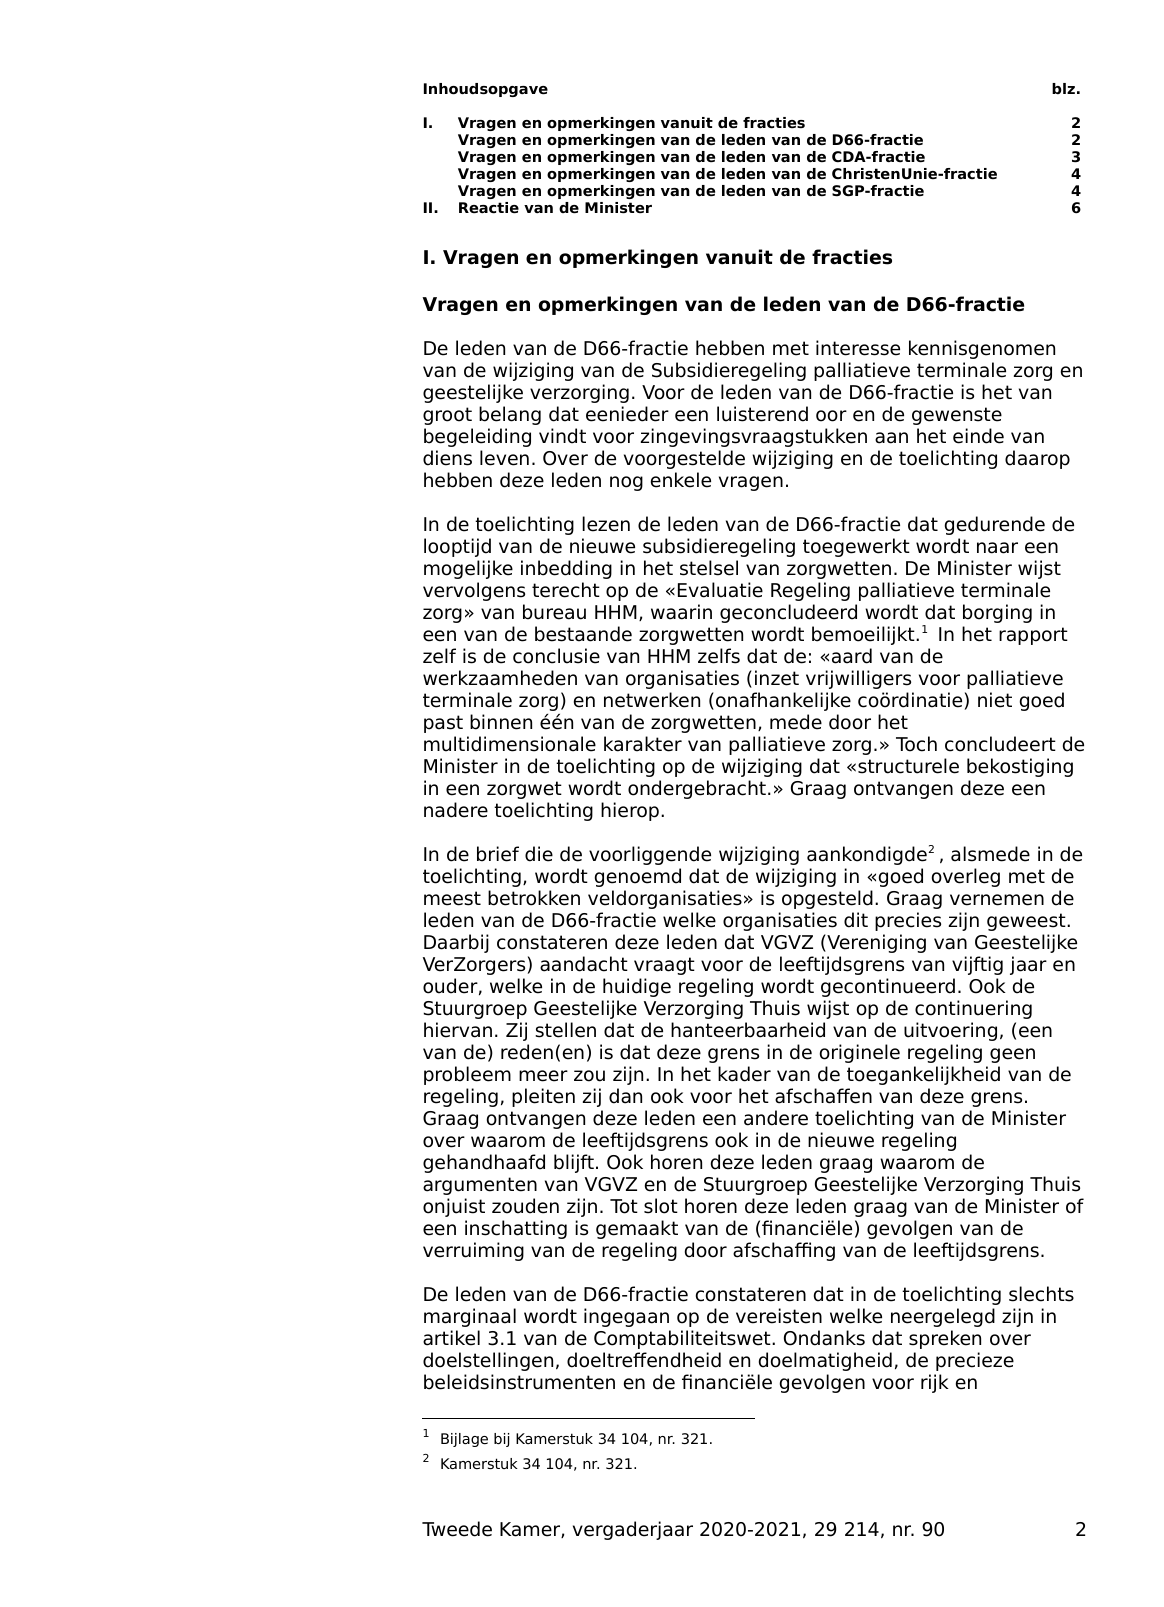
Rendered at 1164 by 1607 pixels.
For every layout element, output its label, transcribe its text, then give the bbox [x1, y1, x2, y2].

table_cell 3 [1028, 149, 1087, 166]
table_cell [452, 98, 1028, 115]
table_cell [422, 98, 452, 115]
table_cell Vragen en opmerkingen van de leden van de ChristenUnie-fractie [452, 166, 1028, 183]
table_cell 4 [1028, 166, 1087, 183]
table_cell Vragen en opmerkingen vanuit de fracties [452, 115, 1028, 132]
table_cell [1028, 98, 1087, 115]
text Bijlage bij Kamerstuk 34 104, nr. 321. [422, 1427, 1087, 1449]
table_cell [422, 166, 452, 183]
table_cell Vragen en opmerkingen van de leden van de CDA-fractie [452, 149, 1028, 166]
subtitle Vragen en opmerkingen van de leden van de D66-fractie [422, 294, 1087, 316]
text In de toelichting lezen de leden van de D66-fractie dat gedurende de looptijd van de nieuwe subsidieregeling toegewerkt wordt naar een mogelijke inbedding in het stelsel van zorgwetten. De Minister wijst vervolgens terecht op de «Evaluatie Regeling palliatieve terminale zorg» van bureau HHM, waarin geconcludeerd wordt dat borging in een van de bestaande zorgwetten wordt bemoeilijkt. In het rapport zelf is de conclusie van HHM zelfs dat de: «aard van de werkzaamheden van organisaties (inzet vrijwilligers voor palliatieve terminale zorg) en netwerken (onafhankelijke coördinatie) niet goed past binnen één van de zorgwetten, mede door het multidimensionale karakter van palliatieve zorg.» Toch concludeert de Minister in de toelichting op de wijziging dat «structurele bekostiging in een zorgwet wordt ondergebracht.» Graag ontvangen deze een nadere toelichting hierop. [422, 514, 1087, 822]
table_cell Vragen en opmerkingen van de leden van de D66-fractie [452, 132, 1028, 149]
text In de brief die de voorliggende wijziging aankondigde, alsmede in de toelichting, wordt genoemd dat de wijziging in «goed overleg met de meest betrokken veldorganisaties» is opgesteld. Graag vernemen de leden van de D66-fractie welke organisaties dit precies zijn geweest. Daarbij constateren deze leden dat VGVZ (Vereniging van Geestelijke VerZorgers) aandacht vraagt voor de leeftijdsgrens van vijftig jaar en ouder, welke in de huidige regeling wordt gecontinueerd. Ook de Stuurgroep Geestelijke Verzorging Thuis wijst op de continuering hiervan. Zij stellen dat de hanteerbaarheid van de uitvoering, (een van de) reden(en) is dat deze grens in de originele regeling geen probleem meer zou zijn. In het kader van de toegankelijkheid van de regeling, pleiten zij dan ook voor het afschaffen van deze grens. Graag ontvangen deze leden een andere toelichting van de Minister over waarom de leeftijdsgrens ook in de nieuwe regeling gehandhaafd blijft. Ook horen deze leden graag waarom de argumenten van VGVZ en de Stuurgroep Geestelijke Verzorging Thuis onjuist zouden zijn. Tot slot horen deze leden graag van de Minister of een inschatting is gemaakt van de (financiële) gevolgen van de verruiming van de regeling door afschaffing van de leeftijdsgrens. [422, 844, 1087, 1261]
subtitle I. Vragen en opmerkingen vanuit de fracties [422, 247, 1087, 269]
table_cell [422, 183, 452, 200]
table_header blz. [1028, 81, 1087, 98]
text Kamerstuk 34 104, nr. 321. [422, 1452, 1087, 1474]
table_header Inhoudsopgave [422, 81, 1028, 98]
table_cell Reactie van de Minister [452, 200, 1028, 217]
table_cell 2 [1028, 132, 1087, 149]
table_cell 4 [1028, 183, 1087, 200]
table_cell II. [422, 200, 452, 217]
table_cell Vragen en opmerkingen van de leden van de SGP-fractie [452, 183, 1028, 200]
table_cell [422, 149, 452, 166]
table_cell I. [422, 115, 452, 132]
text De leden van de D66-fractie constateren dat in de toelichting slechts marginaal wordt ingegaan op de vereisten welke neergelegd zijn in artikel 3.1 van de Comptabiliteitswet. Ondanks dat spreken over doelstellingen, doeltreffendheid en doelmatigheid, de precieze beleidsinstrumenten en de financiële gevolgen voor rijk en [422, 1284, 1087, 1393]
table_cell 2 [1028, 115, 1087, 132]
table_cell 6 [1028, 200, 1087, 217]
text De leden van de D66-fractie hebben met interesse kennisgenomen van de wijziging van de Subsidieregeling palliatieve terminale zorg en geestelijke verzorging. Voor de leden van de D66-fractie is het van groot belang dat eenieder een luisterend oor en de gewenste begeleiding vindt voor zingevingsvraagstukken aan het einde van diens leven. Over de voorgestelde wijziging en de toelichting daarop hebben deze leden nog enkele vragen. [422, 338, 1087, 492]
table_cell [422, 132, 452, 149]
